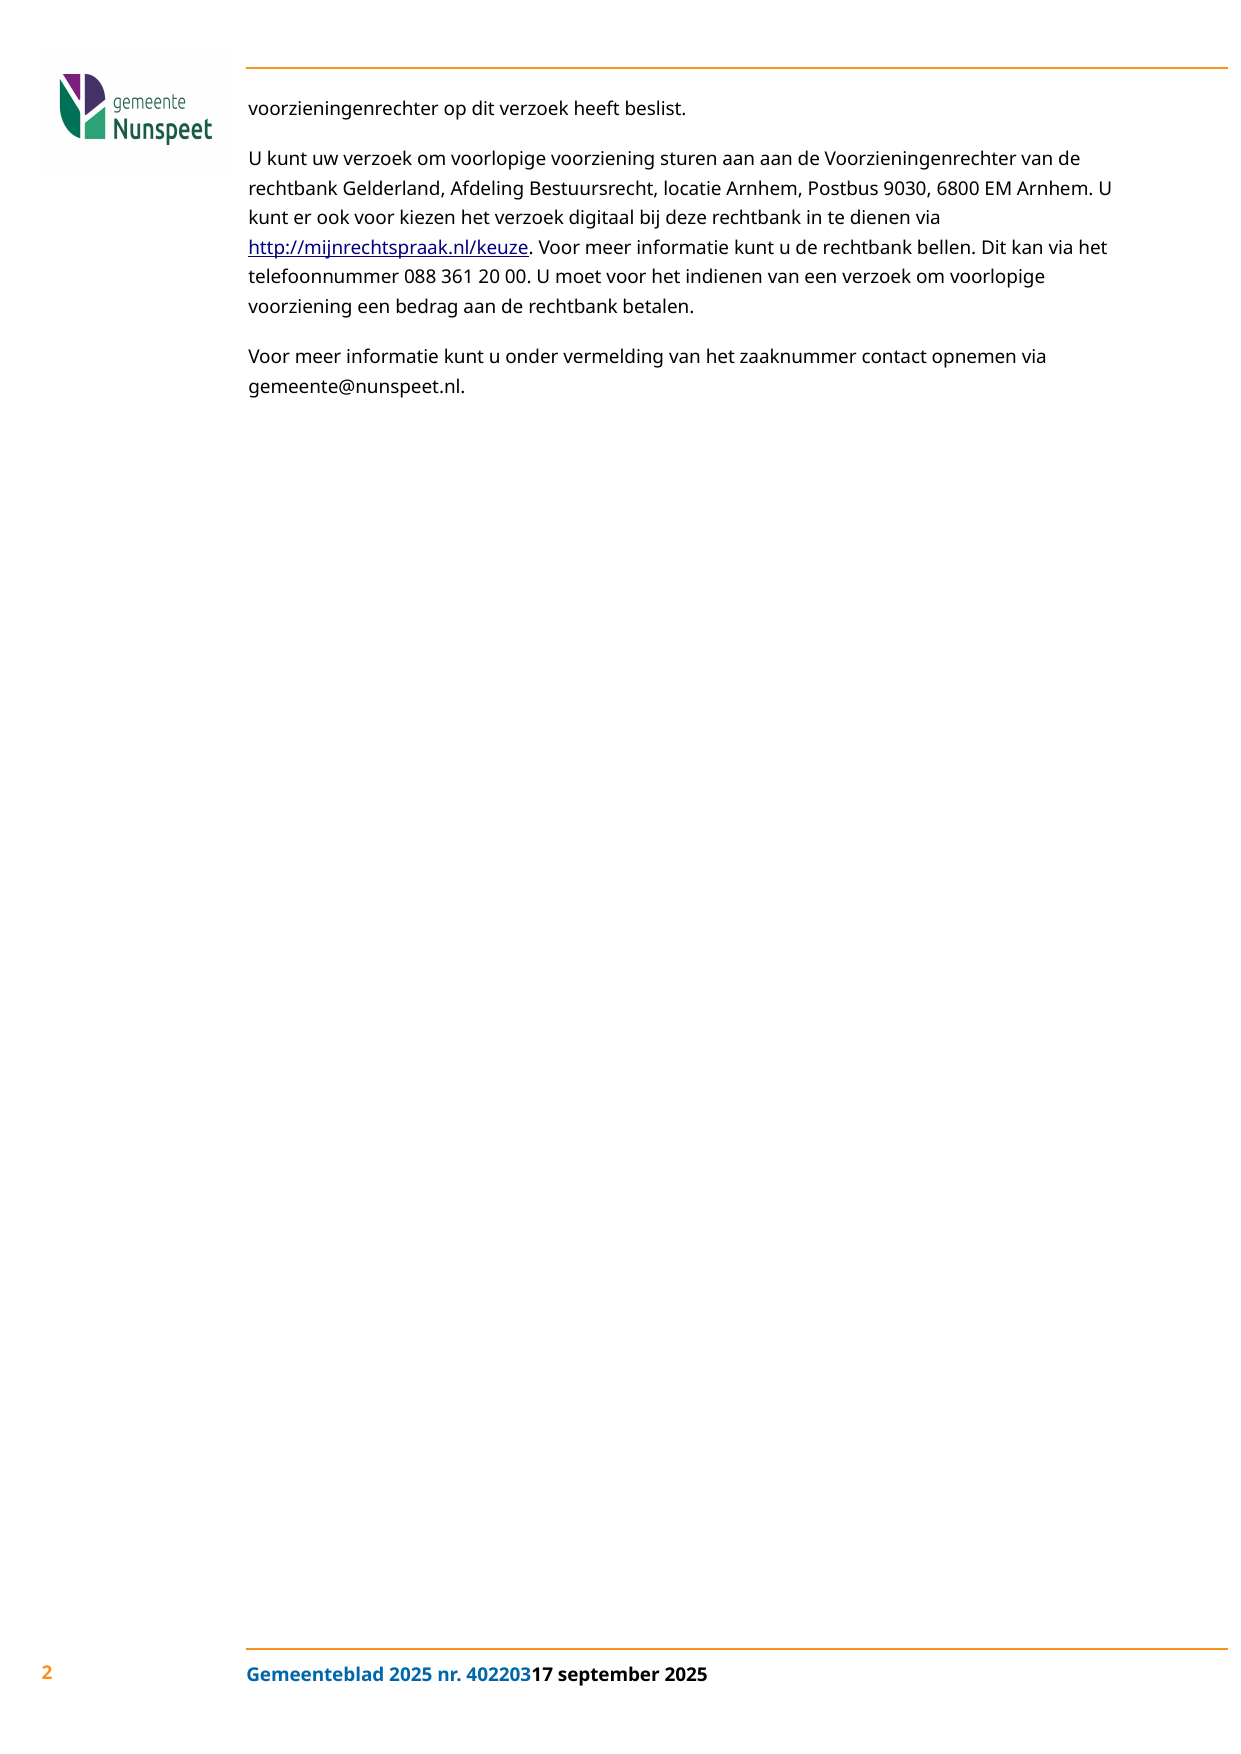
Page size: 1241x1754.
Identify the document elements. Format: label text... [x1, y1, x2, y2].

text U kunt uw verzoek om voorlopige voorziening sturen aan aan de Voorzieningenrechter van de rechtbank Gelderland, Afdeling Bestuursrecht, locatie Arnhem, Postbus 9030, 6800 EM Arnhem. U kunt er ook voor kiezen het verzoek digitaal bij deze rechtbank in te dienen via http://mijnrechtspraak.nl/keuze. Voor meer informatie kunt u de rechtbank bellen. Dit kan via het telefoonnummer 088 361 20 00. U moet voor het indienen van een verzoek om voorlopige voorziening een bedrag aan de rechtbank betalen. [248, 145, 1152, 319]
picture [41, 47, 231, 172]
text Voor meer informatie kunt u onder vermelding van het zaaknummer contact opnemen via gemeente@nunspeet.nl. [248, 343, 1152, 399]
text voorzieningenrechter op dit verzoek heeft beslist. [248, 95, 1152, 121]
